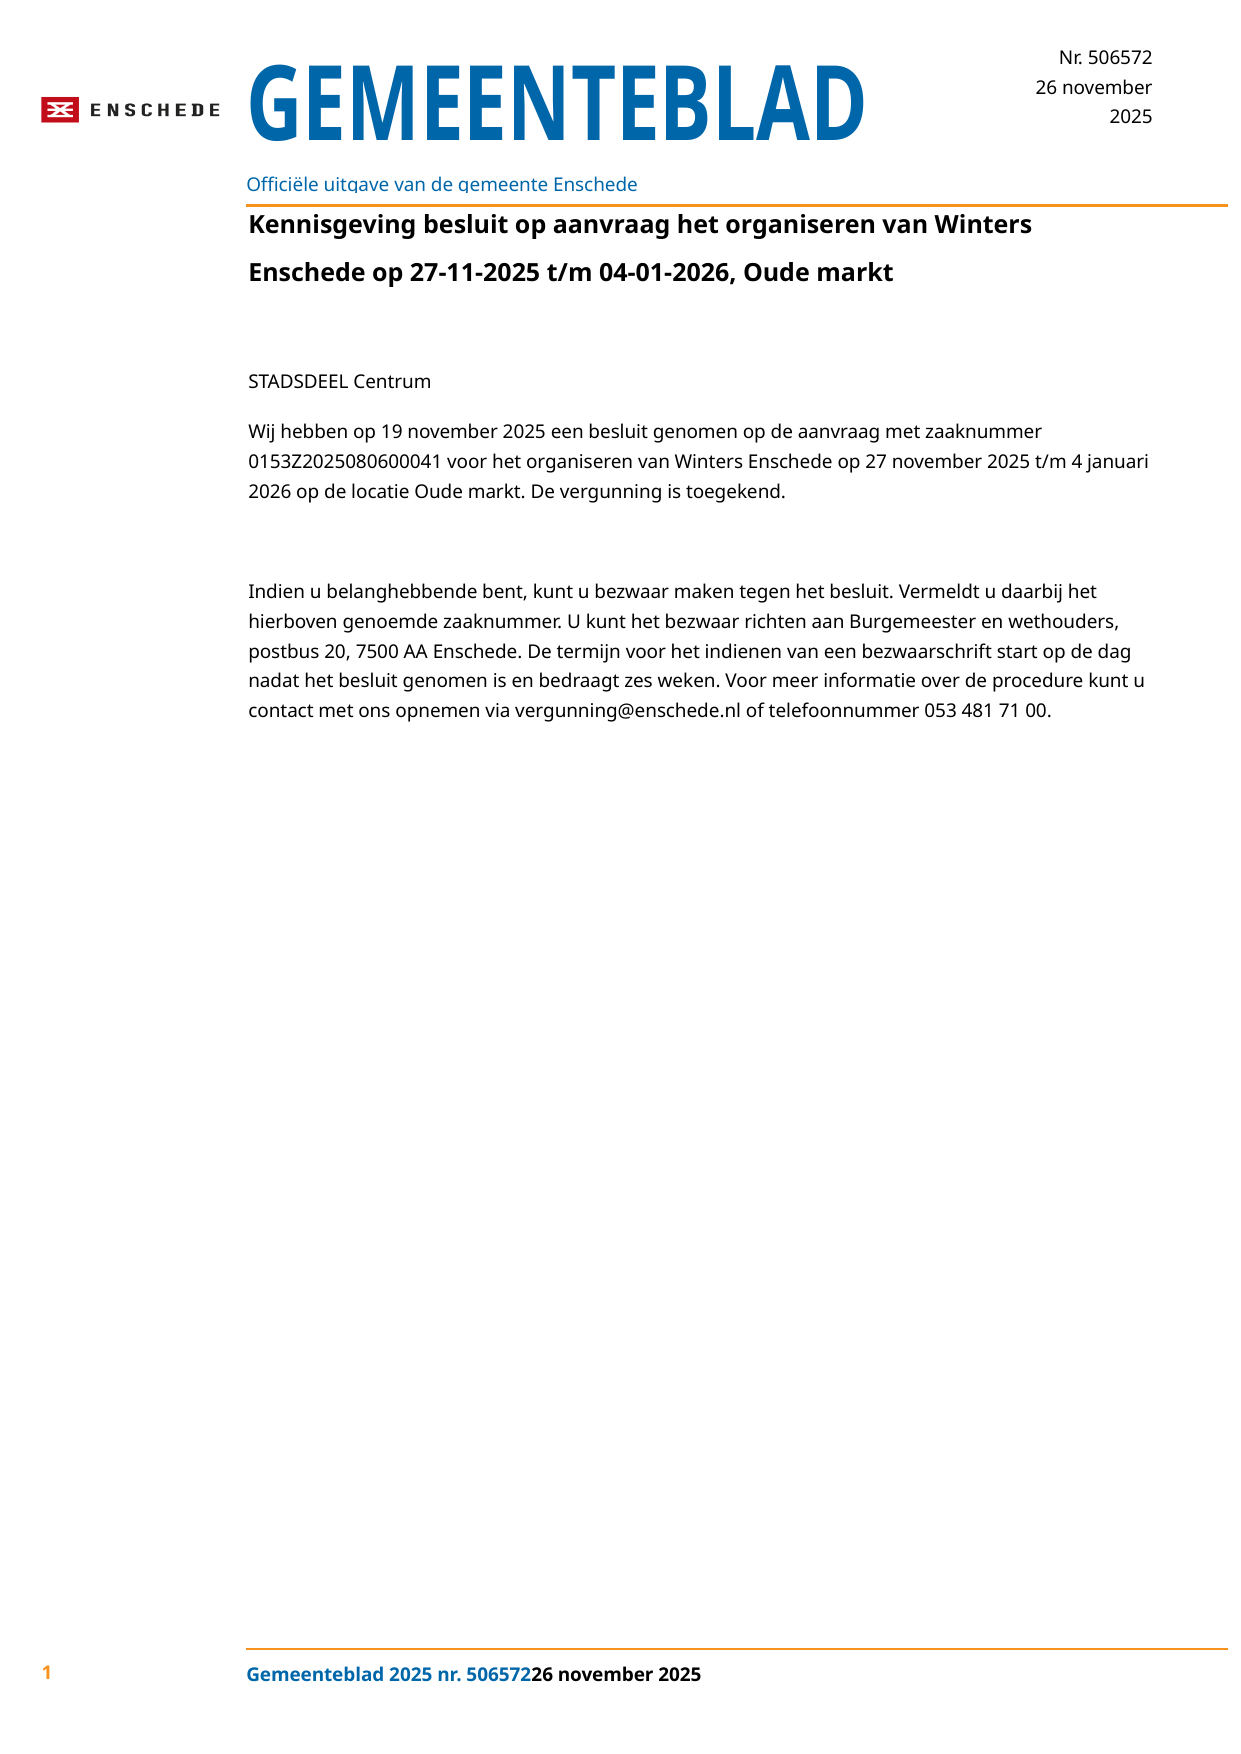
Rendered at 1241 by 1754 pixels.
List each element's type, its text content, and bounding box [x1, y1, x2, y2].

picture [41, 47, 231, 172]
text STADSDEEL Centrum [248, 368, 1152, 394]
text Wij hebben op 19 november 2025 een besluit genomen op de aanvraag met zaaknummer 0153Z2025080600041 voor het organiseren van Winters Enschede op 27 november 2025 t/m 4 januari 2026 op de locatie Oude markt. De vergunning is toegekend. [248, 419, 1152, 504]
text Indien u belanghebbende bent, kunt u bezwaar maken tegen het besluit. Vermeldt u daarbij het hierboven genoemde zaaknummer. U kunt het bezwaar richten aan Burgemeester en wethouders, postbus 20, 7500 AA Enschede. De termijn voor het indienen van een bezwaarschrift start op de dag nadat het besluit genomen is en bedraagt zes weken. Voor meer informatie over de procedure kunt u contact met ons opnemen via vergunning@enschede.nl of telefoonnummer 053 481 71 00. [248, 579, 1152, 723]
text Kennisgeving besluit op aanvraag het organiseren van Winters Enschede op 27-11-2025 t/m 04-01-2026, Oude markt [248, 207, 1152, 288]
